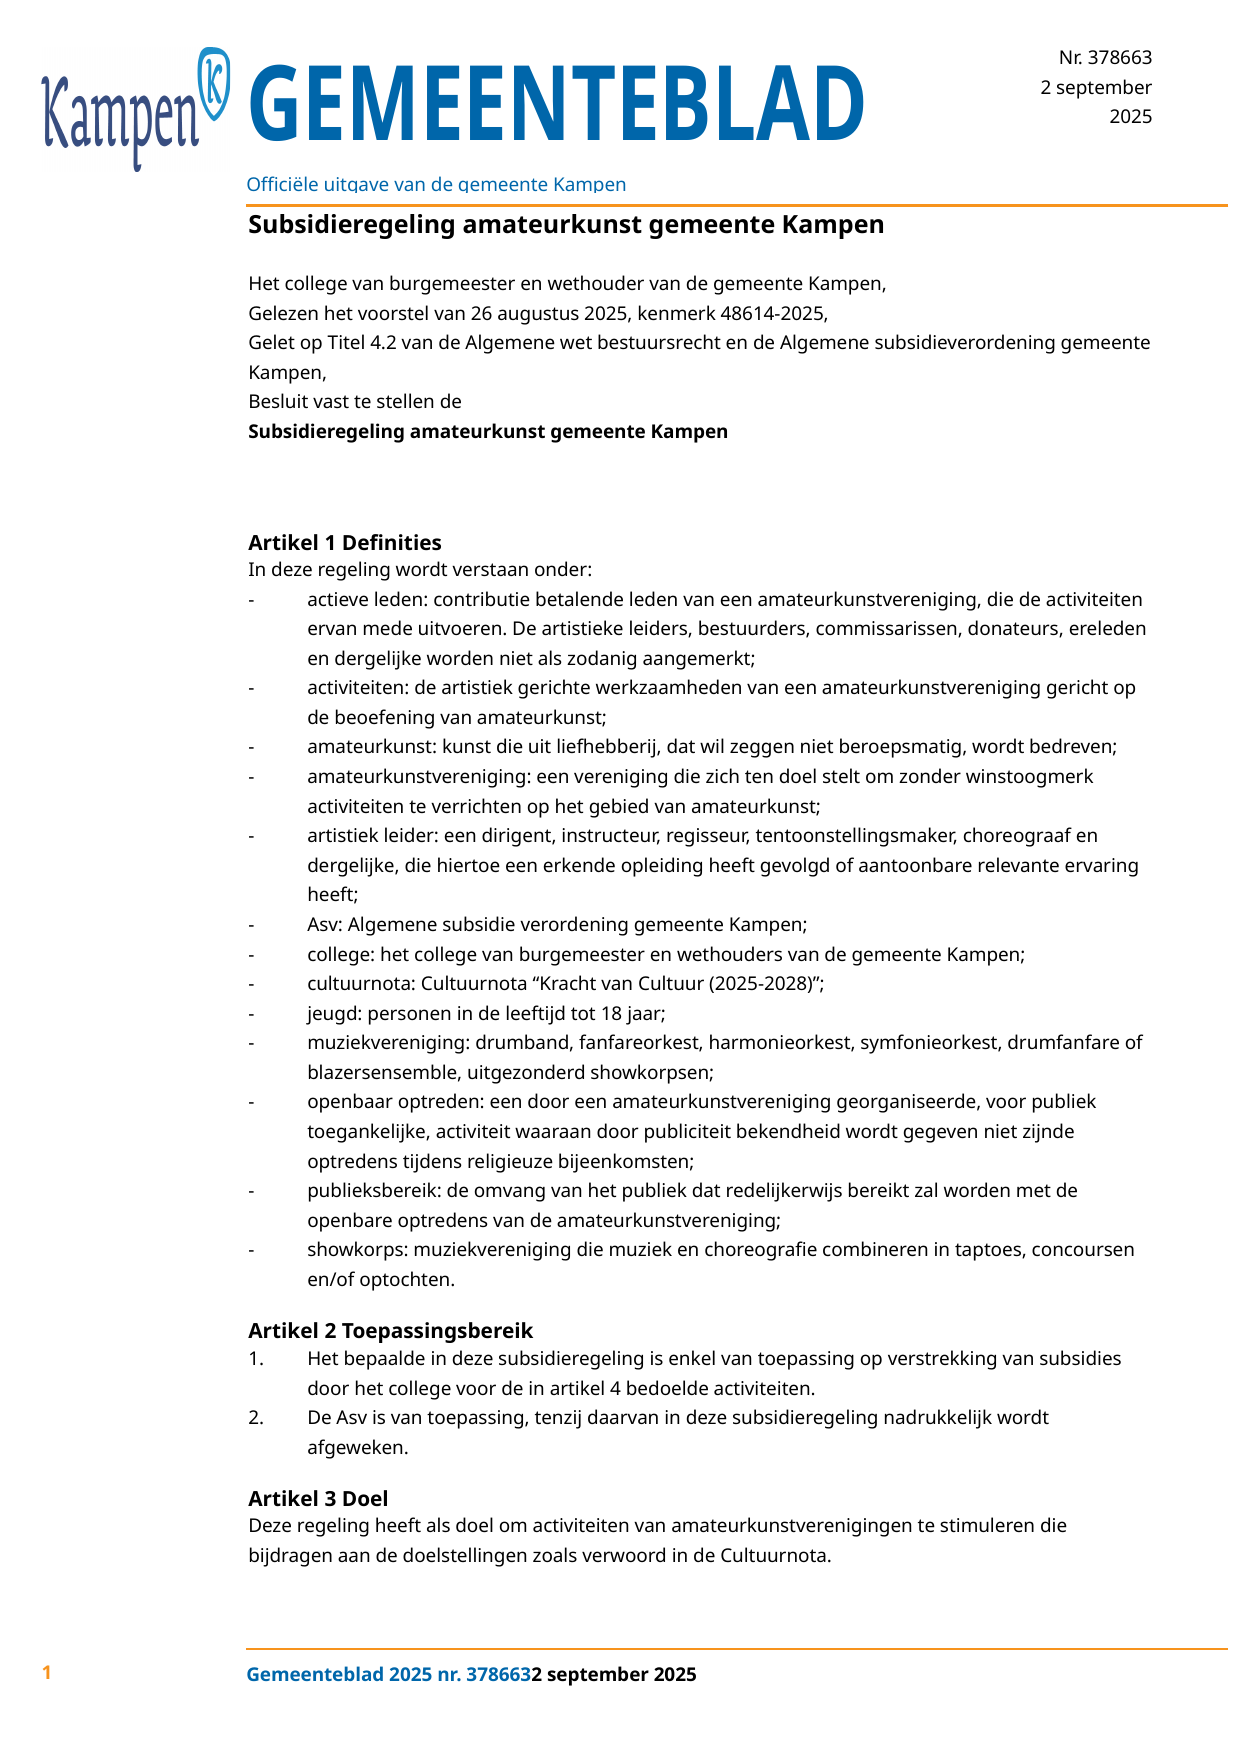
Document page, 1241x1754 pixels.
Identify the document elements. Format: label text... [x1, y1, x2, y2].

list openbaar optreden: een door een amateurkunstvereniging georganiseerde, voor publiek toegankelijke, activiteit waaraan door publiciteit bekendheid wordt gegeven niet zijnde optredens tijdens religieuze bijeenkomsten; [248, 1089, 1152, 1174]
list artistiek leider: een dirigent, instructeur, regisseur, tentoonstellingsmaker, choreograaf en dergelijke, die hiertoe een erkende opleiding heeft gevolgd of aantoonbare relevante ervaring heeft; [248, 822, 1152, 907]
list cultuurnota: Cultuurnota “Kracht van Cultuur (2025-2028)”; [248, 970, 1152, 996]
text Artikel 2 Toepassingsbereik [248, 1317, 1152, 1345]
list De Asv is van toepassing, tenzij daarvan in deze subsidieregeling nadrukkelijk wordt afgeweken. [248, 1404, 1152, 1459]
list Het bepaalde in deze subsidieregeling is enkel van toepassing op verstrekking van subsidies door het college voor de in artikel 4 bedoelde activiteiten. [248, 1345, 1152, 1400]
list college: het college van burgemeester en wethouders van de gemeente Kampen; [248, 941, 1152, 967]
text Deze regeling heeft als doel om activiteiten van amateurkunstverenigingen te stimuleren die bijdragen aan de doelstellingen zoals verwoord in de Cultuurnota. [248, 1513, 1152, 1568]
list muziekvereniging: drumband, fanfareorkest, harmonieorkest, symfonieorkest, drumfanfare of blazersensemble, uitgezonderd showkorpsen; [248, 1029, 1152, 1085]
text Subsidieregeling amateurkunst gemeente Kampen [248, 207, 1152, 241]
text Het college van burgemeester en wethouder van de gemeente Kampen, [248, 270, 1152, 296]
text Subsidieregeling amateurkunst gemeente Kampen [248, 418, 1152, 444]
list activiteiten: de artistiek gerichte werkzaamheden van een amateurkunstvereniging gericht op de beoefening van amateurkunst; [248, 674, 1152, 730]
list publieksbereik: de omvang van het publiek dat redelijkerwijs bereikt zal worden met de openbare optredens van de amateurkunstvereniging; [248, 1177, 1152, 1233]
list amateurkunstvereniging: een vereniging die zich ten doel stelt om zonder winstoogmerk activiteiten te verrichten op het gebied van amateurkunst; [248, 763, 1152, 819]
text Artikel 1 Definities [248, 528, 1152, 556]
picture [41, 47, 231, 172]
text Gelet op Titel 4.2 van de Algemene wet bestuursrecht en de Algemene subsidieverordening gemeente Kampen, [248, 329, 1152, 385]
list Asv: Algemene subsidie verordening gemeente Kampen; [248, 911, 1152, 937]
text In deze regeling wordt verstaan onder: [248, 556, 1152, 582]
list actieve leden: contributie betalende leden van een amateurkunstvereniging, die de activiteiten ervan mede uitvoeren. De artistieke leiders, bestuurders, commissarissen, donateurs, ereleden en dergelijke worden niet als zodanig aangemerkt; [248, 586, 1152, 671]
list amateurkunst: kunst die uit liefhebberij, dat wil zeggen niet beroepsmatig, wordt bedreven; [248, 734, 1152, 759]
text Artikel 3 Doel [248, 1484, 1152, 1513]
text Gelezen het voorstel van 26 augustus 2025, kenmerk 48614-2025, [248, 300, 1152, 326]
list jeugd: personen in de leeftijd tot 18 jaar; [248, 1000, 1152, 1026]
list showkorps: muziekvereniging die muziek en choreografie combineren in taptoes, concoursen en/of optochten. [248, 1237, 1152, 1292]
text Besluit vast te stellen de [248, 389, 1152, 414]
